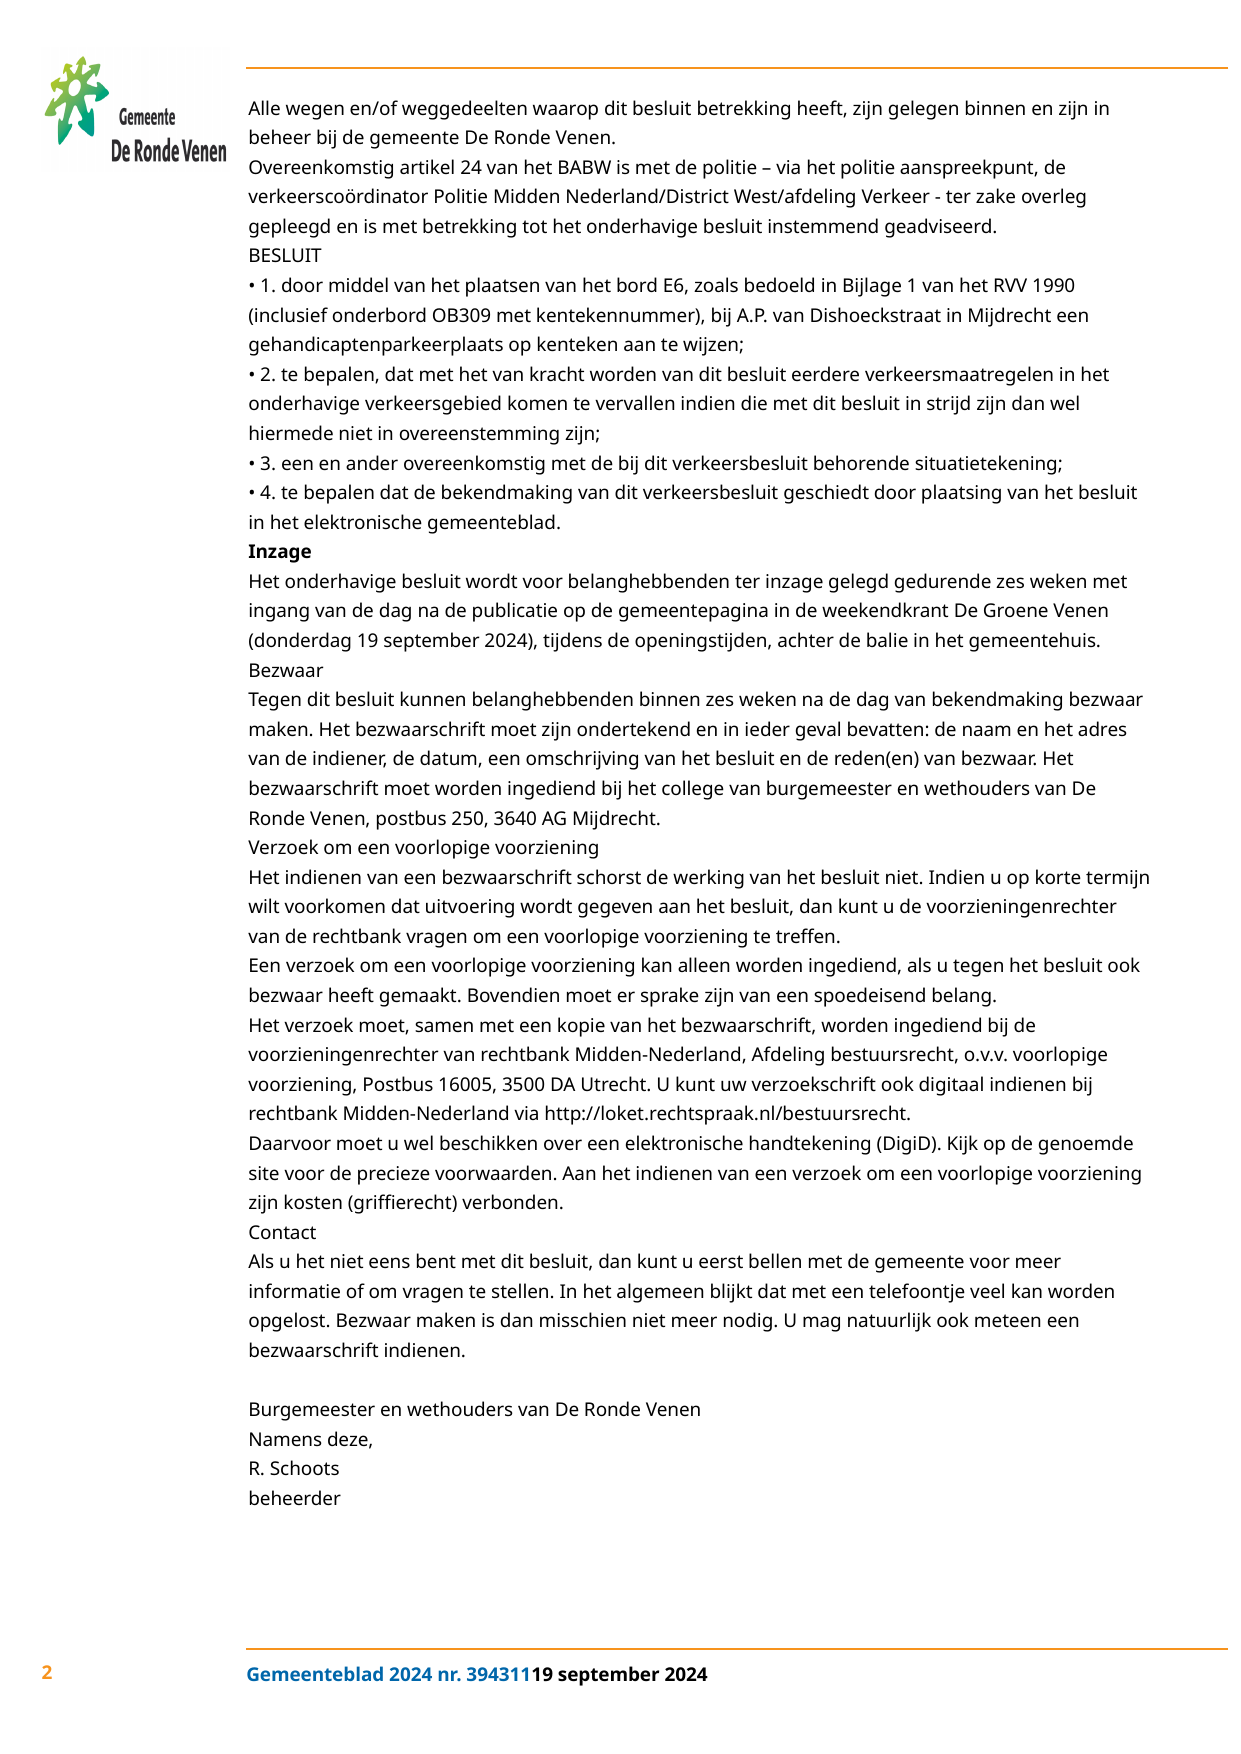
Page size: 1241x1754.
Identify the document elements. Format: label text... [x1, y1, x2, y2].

picture [41, 47, 231, 172]
text • 4. te bepalen dat de bekendmaking van dit verkeersbesluit geschiedt door plaatsing van het besluit in het elektronische gemeenteblad. [248, 479, 1152, 535]
text Namens deze, [248, 1426, 1152, 1452]
text Verzoek om een voorlopige voorziening [248, 834, 1152, 860]
text Bezwaar [248, 657, 1152, 683]
text Als u het niet eens bent met dit besluit, dan kunt u eerst bellen met de gemeente voor meer informatie of om vragen te stellen. In het algemeen blijkt dat met een telefoontje veel kan worden opgelost. Bezwaar maken is dan misschien niet meer nodig. U mag natuurlijk ook meteen een bezwaarschrift indienen. [248, 1248, 1152, 1363]
text Daarvoor moet u wel beschikken over een elektronische handtekening (DigiD). Kijk op de genoemde site voor de precieze voorwaarden. Aan het indienen van een verzoek om een voorlopige voorziening zijn kosten (griffierecht) verbonden. [248, 1130, 1152, 1215]
text Het onderhavige besluit wordt voor belanghebbenden ter inzage gelegd gedurende zes weken met ingang van de dag na de publicatie op de gemeentepagina in de weekendkrant De Groene Venen (donderdag 19 september 2024), tijdens de openingstijden, achter de balie in het gemeentehuis. [248, 568, 1152, 653]
text BESLUIT [248, 243, 1152, 268]
text • 2. te bepalen, dat met het van kracht worden van dit besluit eerdere verkeersmaatregelen in het onderhavige verkeersgebied komen te vervallen indien die met dit besluit in strijd zijn dan wel hiermede niet in overeenstemming zijn; [248, 361, 1152, 446]
text Contact [248, 1219, 1152, 1245]
text Een verzoek om een voorlopige voorziening kan alleen worden ingediend, als u tegen het besluit ook bezwaar heeft gemaakt. Bovendien moet er sprake zijn van een spoedeisend belang. [248, 953, 1152, 1008]
text R. Schoots [248, 1456, 1152, 1481]
text • 1. door middel van het plaatsen van het bord E6, zoals bedoeld in Bijlage 1 van het RVV 1990 (inclusief onderbord OB309 met kentekennummer), bij A.P. van Dishoeckstraat in Mijdrecht een gehandicaptenparkeerplaats op kenteken aan te wijzen; [248, 272, 1152, 357]
text Inzage [248, 538, 1152, 564]
text • 3. een en ander overeenkomstig met de bij dit verkeersbesluit behorende situatietekening; [248, 450, 1152, 476]
text Burgemeester en wethouders van De Ronde Venen [248, 1396, 1152, 1422]
text beheerder [248, 1485, 1152, 1511]
text Overeenkomstig artikel 24 van het BABW is met de politie – via het politie aanspreekpunt, de verkeerscoördinator Politie Midden Nederland/District West/afdeling Verkeer - ter zake overleg gepleegd en is met betrekking tot het onderhavige besluit instemmend geadviseerd. [248, 154, 1152, 239]
text Alle wegen en/of weggedeelten waarop dit besluit betrekking heeft, zijn gelegen binnen en zijn in beheer bij de gemeente De Ronde Venen. [248, 95, 1152, 150]
text Tegen dit besluit kunnen belanghebbenden binnen zes weken na de dag van bekendmaking bezwaar maken. Het bezwaarschrift moet zijn ondertekend en in ieder geval bevatten: de naam en het adres van de indiener, de datum, een omschrijving van het besluit en de reden(en) van bezwaar. Het bezwaarschrift moet worden ingediend bij het college van burgemeester en wethouders van De Ronde Venen, postbus 250, 3640 AG Mijdrecht. [248, 686, 1152, 831]
text Het indienen van een bezwaarschrift schorst de werking van het besluit niet. Indien u op korte termijn wilt voorkomen dat uitvoering wordt gegeven aan het besluit, dan kunt u de voorzieningenrechter van de rechtbank vragen om een voorlopige voorziening te treffen. [248, 864, 1152, 949]
text Het verzoek moet, samen met een kopie van het bezwaarschrift, worden ingediend bij de voorzieningenrechter van rechtbank Midden-Nederland, Afdeling bestuursrecht, o.v.v. voorlopige voorziening, Postbus 16005, 3500 DA Utrecht. U kunt uw verzoekschrift ook digitaal indienen bij rechtbank Midden-Nederland via http://loket.rechtspraak.nl/bestuursrecht. [248, 1012, 1152, 1126]
